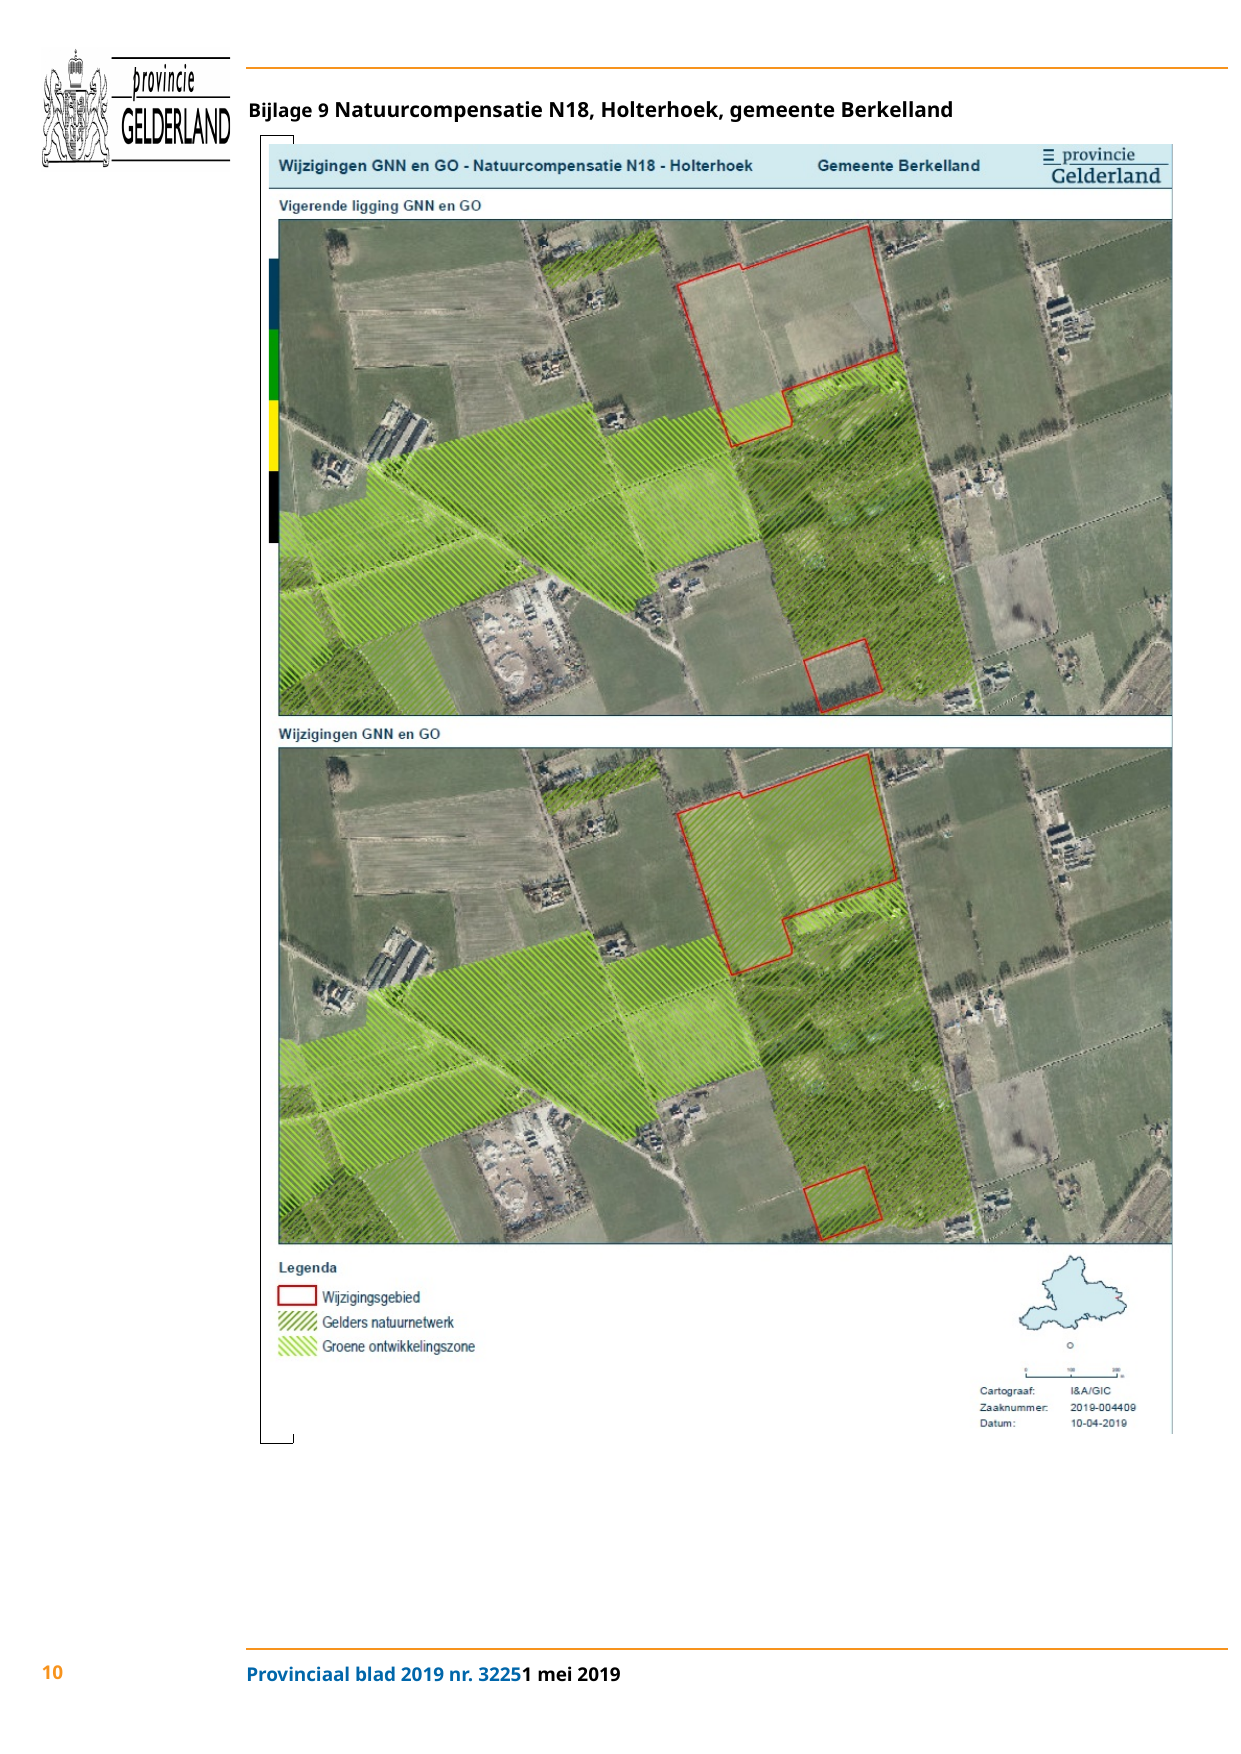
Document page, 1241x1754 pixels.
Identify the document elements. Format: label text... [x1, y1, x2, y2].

picture [41, 47, 231, 172]
picture [268, 144, 1173, 1434]
text Bijlage 9 Natuurcompensatie N18, Holterhoek, gemeente Berkelland [248, 95, 1152, 123]
